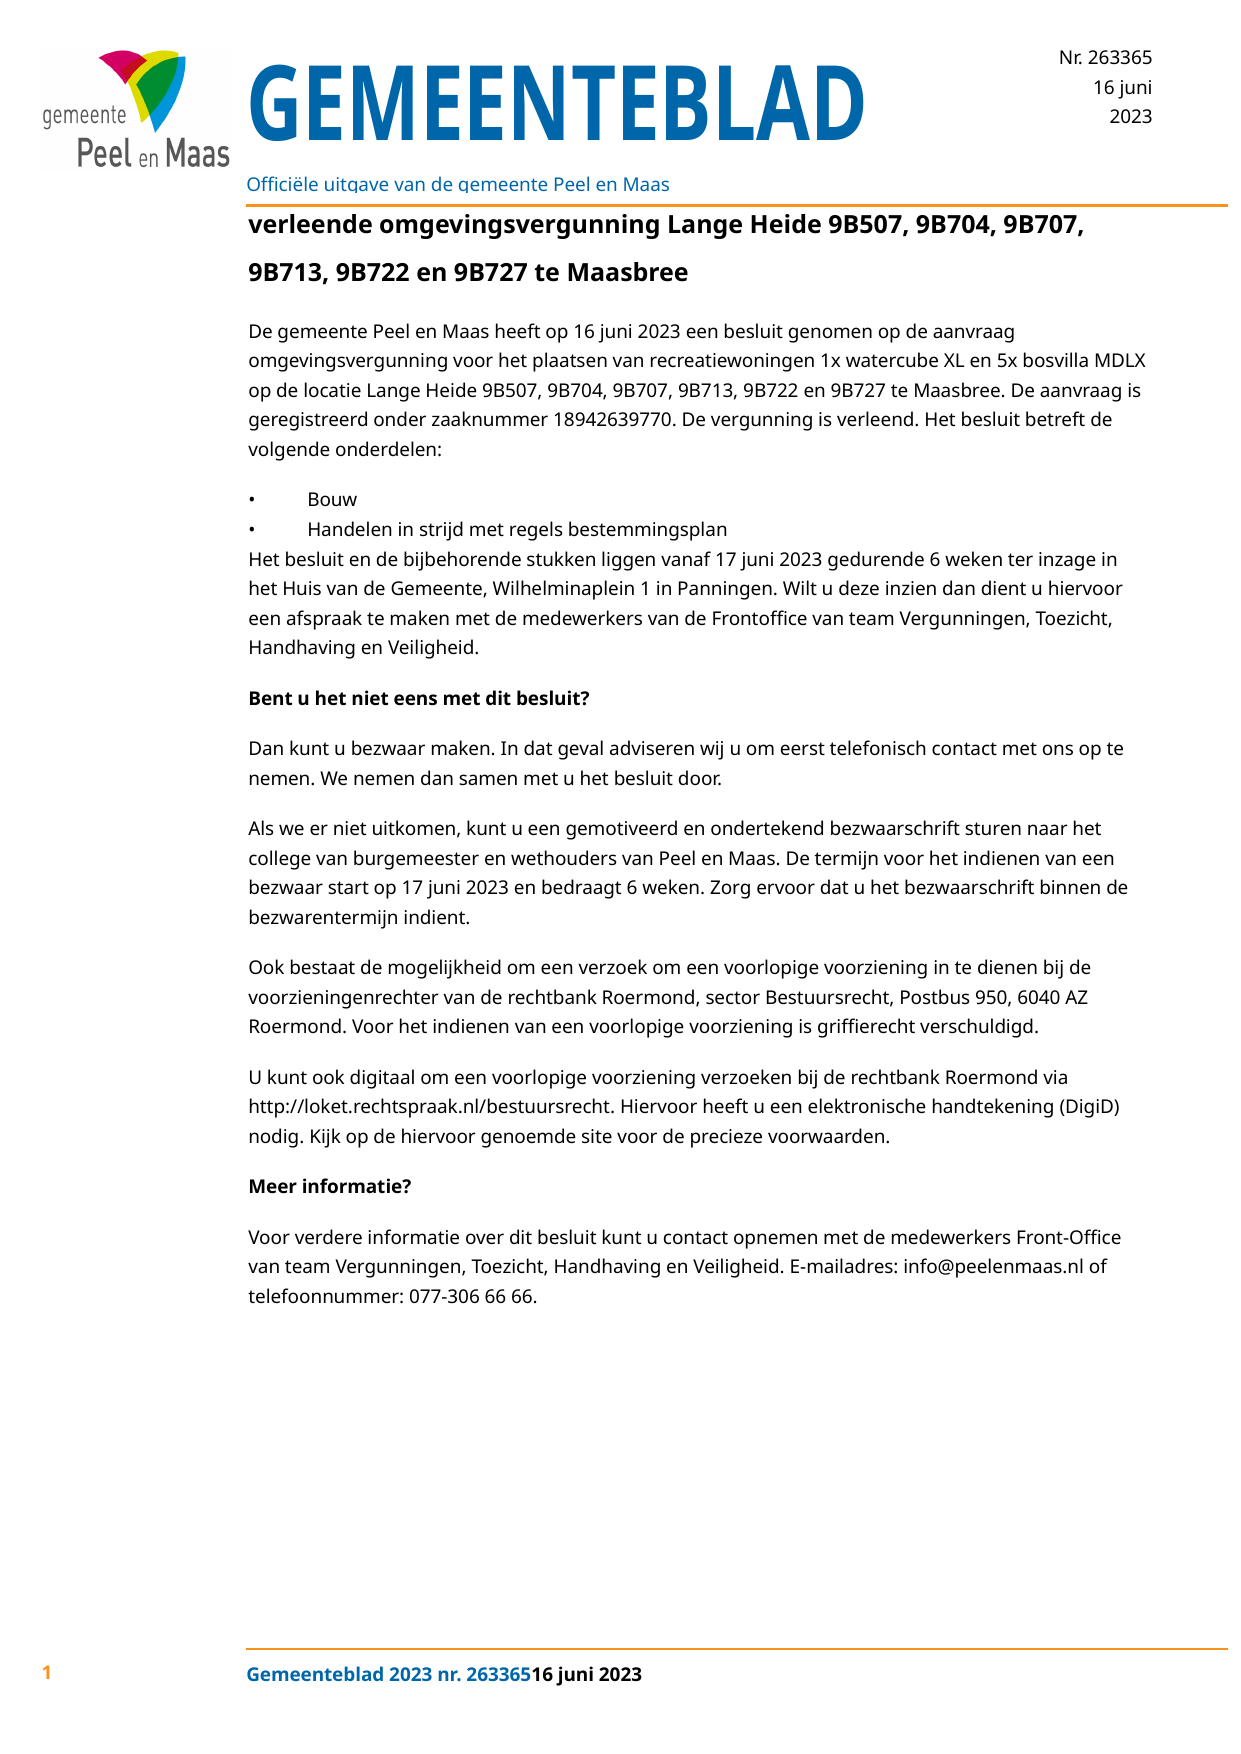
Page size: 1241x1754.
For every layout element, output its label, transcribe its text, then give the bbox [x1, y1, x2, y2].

text Bent u het niet eens met dit besluit? [248, 685, 1152, 711]
text Dan kunt u bezwaar maken. In dat geval adviseren wij u om eerst telefonisch contact met ons op te nemen. We nemen dan samen met u het besluit door. [248, 735, 1152, 791]
list Handelen in strijd met regels bestemmingsplan [248, 516, 1152, 542]
text De gemeente Peel en Maas heeft op 16 juni 2023 een besluit genomen op de aanvraag omgevingsvergunning voor het plaatsen van recreatiewoningen 1x watercube XL en 5x bosvilla MDLX op de locatie Lange Heide 9B507, 9B704, 9B707, 9B713, 9B722 en 9B727 te Maasbree. De aanvraag is geregistreerd onder zaaknummer 18942639770. De vergunning is verleend. Het besluit betreft de volgende onderdelen: [248, 318, 1152, 462]
text Meer informatie? [248, 1174, 1152, 1199]
text Voor verdere informatie over dit besluit kunt u contact opnemen met de medewerkers Front-Office van team Vergunningen, Toezicht, Handhaving en Veiligheid. E-mailadres: info@peelenmaas.nl of telefoonnummer: 077-306 66 66. [248, 1224, 1152, 1309]
picture [41, 47, 231, 172]
text Het besluit en de bijbehorende stukken liggen vanaf 17 juni 2023 gedurende 6 weken ter inzage in het Huis van de Gemeente, Wilhelminaplein 1 in Panningen. Wilt u deze inzien dan dient u hiervoor een afspraak te maken met de medewerkers van de Frontoffice van team Vergunningen, Toezicht, Handhaving en Veiligheid. [248, 546, 1152, 660]
text Als we er niet uitkomen, kunt u een gemotiveerd en ondertekend bezwaarschrift sturen naar het college van burgemeester en wethouders van Peel en Maas. De termijn voor het indienen van een bezwaar start op 17 juni 2023 en bedraagt 6 weken. Zorg ervoor dat u het bezwaarschrift binnen de bezwarentermijn indient. [248, 815, 1152, 930]
text U kunt ook digitaal om een voorlopige voorziening verzoeken bij de rechtbank Roermond via http://loket.rechtspraak.nl/bestuursrecht. Hiervoor heeft u een elektronische handtekening (DigiD) nodig. Kijk op de hiervoor genoemde site voor de precieze voorwaarden. [248, 1064, 1152, 1149]
list Bouw [248, 487, 1152, 512]
text verleende omgevingsvergunning Lange Heide 9B507, 9B704, 9B707, 9B713, 9B722 en 9B727 te Maasbree [248, 207, 1152, 288]
text Ook bestaat de mogelijkheid om een verzoek om een voorlopige voorziening in te dienen bij de voorzieningenrechter van de rechtbank Roermond, sector Bestuursrecht, Postbus 950, 6040 AZ Roermond. Voor het indienen van een voorlopige voorziening is griffierecht verschuldigd. [248, 954, 1152, 1039]
